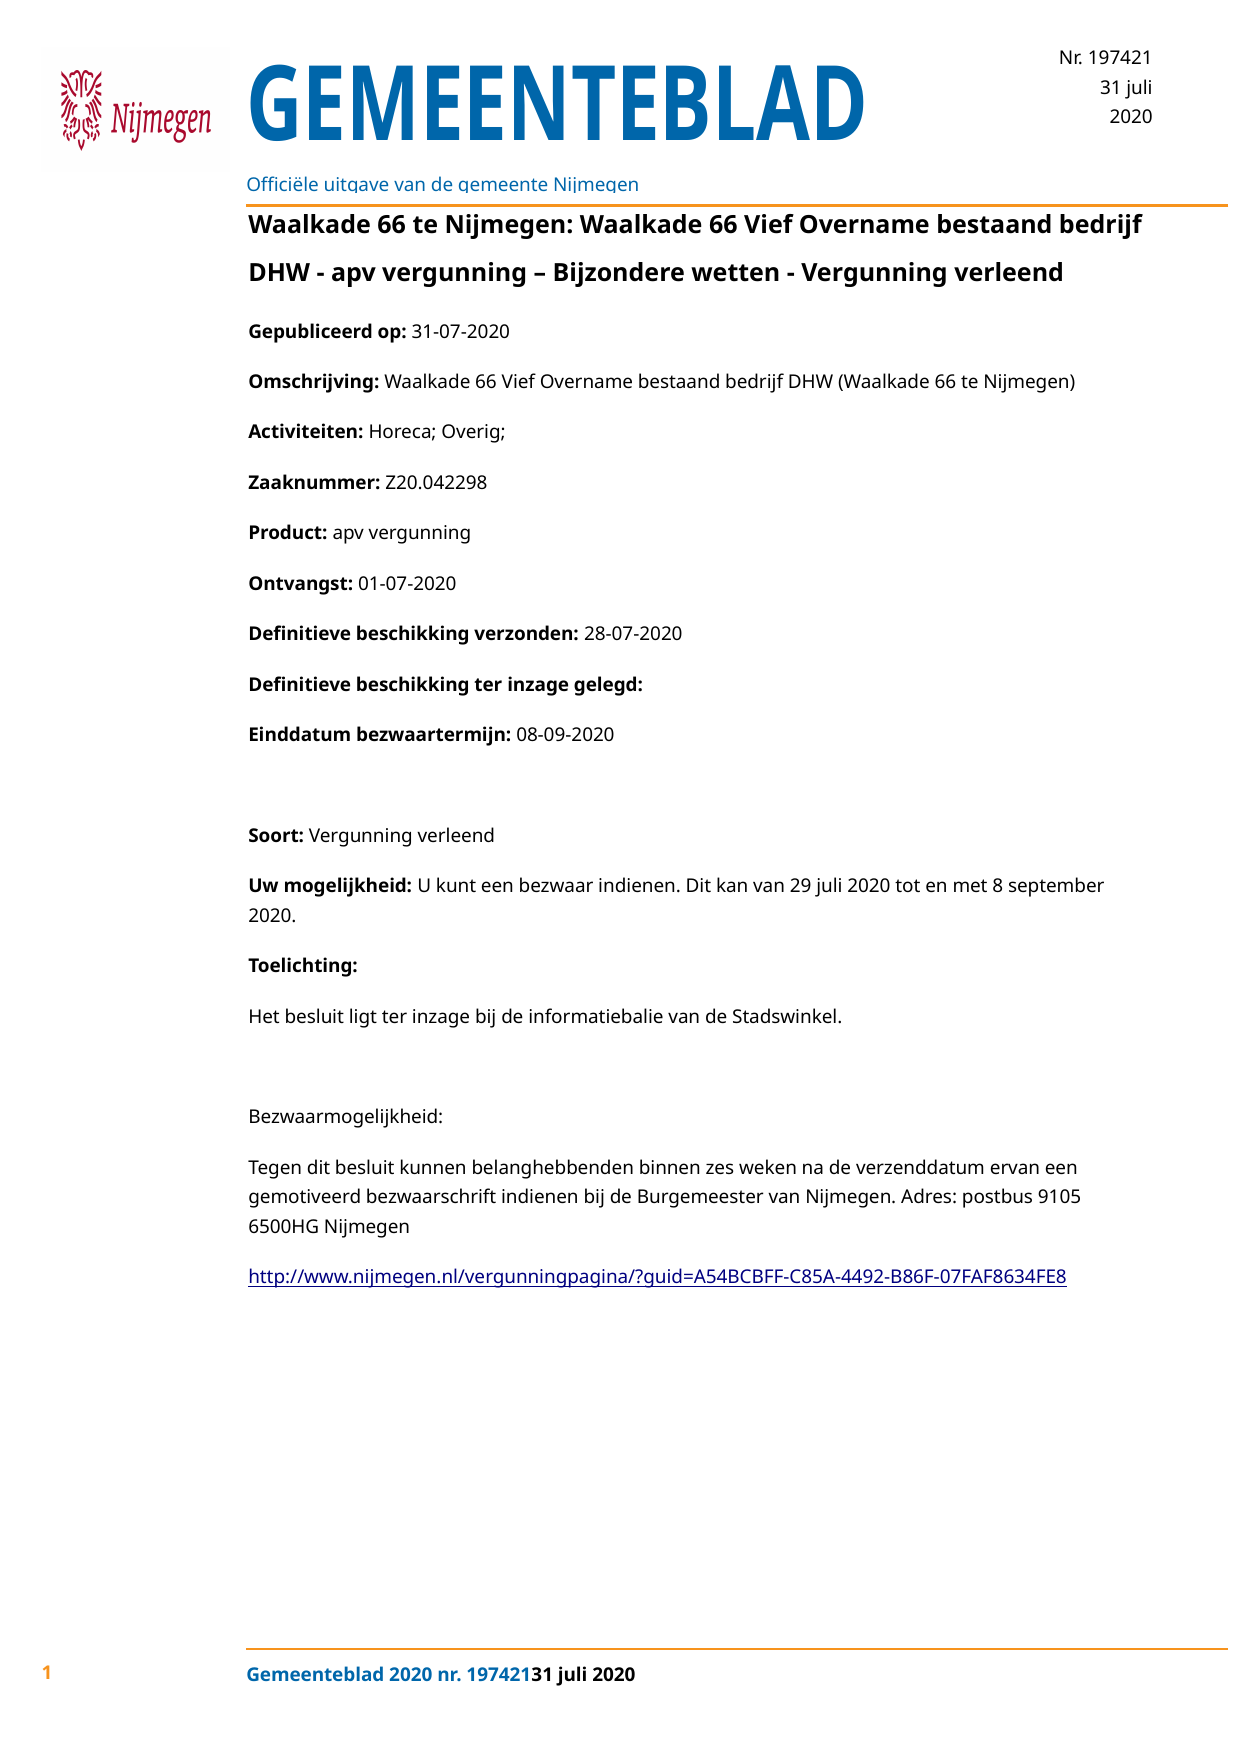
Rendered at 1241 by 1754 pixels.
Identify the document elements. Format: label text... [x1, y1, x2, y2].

picture [41, 47, 231, 172]
text Zaaknummer: Z20.042298 [248, 469, 1152, 495]
text Toelichting: [248, 952, 1152, 978]
text Soort: Vergunning verleend [248, 822, 1152, 848]
text Activiteiten: Horeca; Overig; [248, 419, 1152, 444]
text Definitieve beschikking ter inzage gelegd: [248, 671, 1152, 697]
text Waalkade 66 te Nijmegen: Waalkade 66 Vief Overname bestaand bedrijf DHW - apv vergunning – Bijzondere wetten - Vergunning verleend [248, 207, 1152, 288]
text Ontvangst: 01-07-2020 [248, 570, 1152, 596]
text Tegen dit besluit kunnen belanghebbenden binnen zes weken na de verzenddatum ervan een gemotiveerd bezwaarschrift indienen bij de Burgemeester van Nijmegen. Adres: postbus 9105 6500HG Nijmegen [248, 1154, 1152, 1239]
text Het besluit ligt ter inzage bij de informatiebalie van de Stadswinkel. [248, 1003, 1152, 1029]
text Omschrijving: Waalkade 66 Vief Overname bestaand bedrijf DHW (Waalkade 66 te Nijmegen) [248, 368, 1152, 394]
text Uw mogelijkheid: U kunt een bezwaar indienen. Dit kan van 29 juli 2020 tot en met 8 september 2020. [248, 872, 1152, 928]
text Definitieve beschikking verzonden: 28-07-2020 [248, 620, 1152, 646]
text http://www.nijmegen.nl/vergunningpagina/?guid=A54BCBFF-C85A-4492-B86F-07FAF8634FE8 [248, 1264, 1152, 1289]
text Product: apv vergunning [248, 519, 1152, 545]
text Gepubliceerd op: 31-07-2020 [248, 318, 1152, 344]
text Bezwaarmogelijkheid: [248, 1104, 1152, 1129]
text Einddatum bezwaartermijn: 08-09-2020 [248, 721, 1152, 747]
